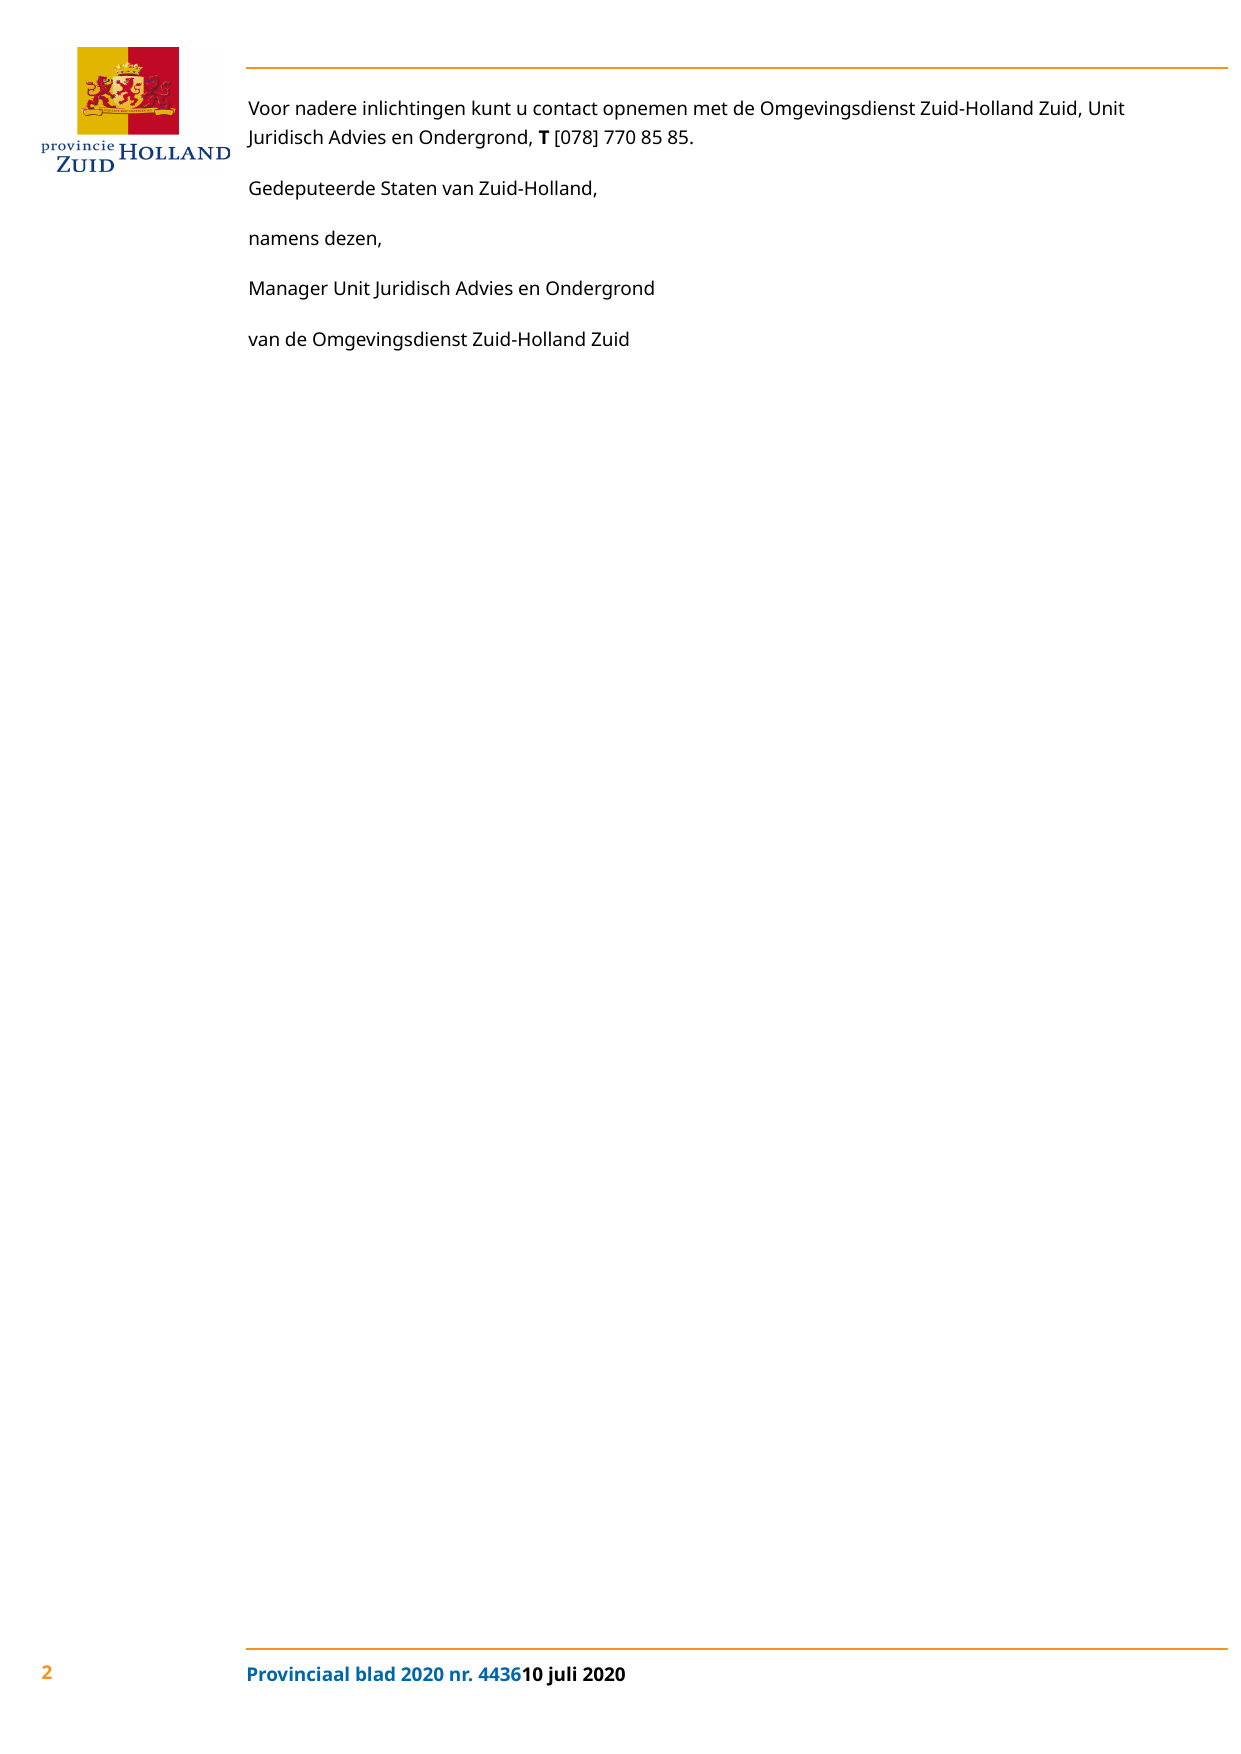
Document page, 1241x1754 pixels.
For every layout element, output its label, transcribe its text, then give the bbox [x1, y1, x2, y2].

text namens dezen, [248, 225, 1152, 251]
text Gedeputeerde Staten van Zuid-Holland, [248, 175, 1152, 201]
text Voor nadere inlichtingen kunt u contact opnemen met de Omgevingsdienst Zuid-Holland Zuid, Unit Juridisch Advies en Ondergrond, T [078] 770 85 85. [248, 95, 1152, 150]
text Manager Unit Juridisch Advies en Ondergrond [248, 276, 1152, 301]
picture [41, 47, 231, 172]
text van de Omgevingsdienst Zuid-Holland Zuid [248, 326, 1152, 352]
